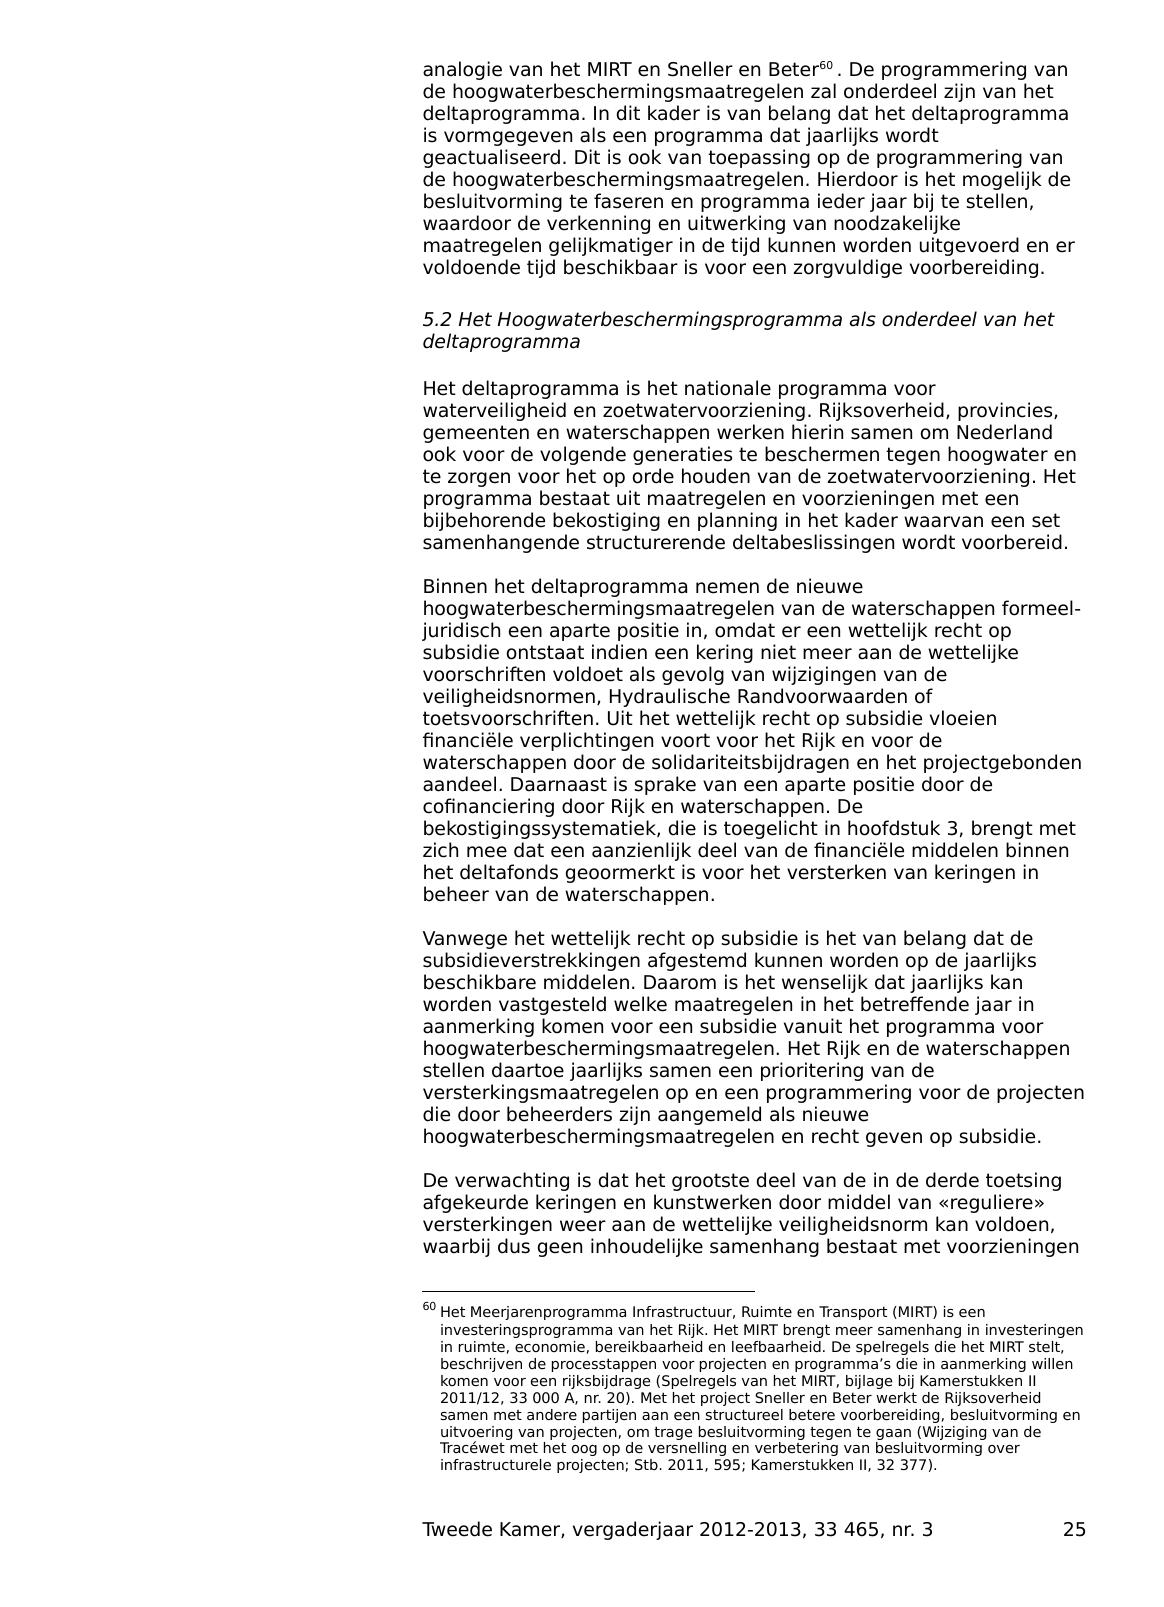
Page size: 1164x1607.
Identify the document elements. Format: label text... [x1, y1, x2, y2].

text De verwachting is dat het grootste deel van de in de derde toetsing afgekeurde keringen en kunstwerken door middel van «reguliere» versterkingen weer aan de wettelijke veiligheidsnorm kan voldoen, waarbij dus geen inhoudelijke samenhang bestaat met voorzieningen [422, 1170, 1087, 1258]
subtitle 5.2 Het Hoogwaterbeschermingsprogramma als onderdeel van het deltaprogramma [422, 309, 1087, 353]
text analogie van het MIRT en Sneller en Beter. De programmering van de hoogwaterbeschermingsmaatregelen zal onderdeel zijn van het deltaprogramma. In dit kader is van belang dat het deltaprogramma is vormgegeven als een programma dat jaarlijks wordt geactualiseerd. Dit is ook van toepassing op de programmering van de hoogwaterbeschermingsmaatregelen. Hierdoor is het mogelijk de besluitvorming te faseren en programma ieder jaar bij te stellen, waardoor de verkenning en uitwerking van noodzakelijke maatregelen gelijkmatiger in de tijd kunnen worden uitgevoerd en er voldoende tijd beschikbaar is voor een zorgvuldige voorbereiding. [422, 59, 1087, 279]
text Vanwege het wettelijk recht op subsidie is het van belang dat de subsidieverstrekkingen afgestemd kunnen worden op de jaarlijks beschikbare middelen. Daarom is het wenselijk dat jaarlijks kan worden vastgesteld welke maatregelen in het betreffende jaar in aanmerking komen voor een subsidie vanuit het programma voor hoogwaterbeschermingsmaatregelen. Het Rijk en de waterschappen stellen daartoe jaarlijks samen een prioritering van de versterkingsmaatregelen op en een programmering voor de projecten die door beheerders zijn aangemeld als nieuwe hoogwaterbeschermingsmaatregelen en recht geven op subsidie. [422, 928, 1087, 1147]
text Binnen het deltaprogramma nemen de nieuwe hoogwaterbeschermingsmaatregelen van de waterschappen formeel-juridisch een aparte positie in, omdat er een wettelijk recht op subsidie ontstaat indien een kering niet meer aan de wettelijke voorschriften voldoet als gevolg van wijzigingen van de veiligheidsnormen, Hydraulische Randvoorwaarden of toetsvoorschriften. Uit het wettelijk recht op subsidie vloeien financiële verplichtingen voort voor het Rijk en voor de waterschappen door de solidariteitsbijdragen en het projectgebonden aandeel. Daarnaast is sprake van een aparte positie door de cofinanciering door Rijk en waterschappen. De bekostigingssystematiek, die is toegelicht in hoofdstuk 3, brengt met zich mee dat een aanzienlijk deel van de financiële middelen binnen het deltafonds geoormerkt is voor het versterken van keringen in beheer van de waterschappen. [422, 576, 1087, 906]
text Het Meerjarenprogramma Infrastructuur, Ruimte en Transport (MIRT) is een investeringsprogramma van het Rijk. Het MIRT brengt meer samenhang in investeringen in ruimte, economie, bereikbaarheid en leefbaarheid. De spelregels die het MIRT stelt, beschrijven de processtappen voor projecten en programma’s die in aanmerking willen komen voor een rijksbijdrage (Spelregels van het MIRT, bijlage bij Kamerstukken II 2011/12, 33 000 A, nr. 20). Met het project Sneller en Beter werkt de Rijksoverheid samen met andere partijen aan een structureel betere voorbereiding, besluitvorming en uitvoering van projecten, om trage besluitvorming tegen te gaan (Wijziging van de Tracéwet met het oog op de versnelling en verbetering van besluitvorming over infrastructurele projecten; Stb. 2011, 595; Kamerstukken II, 32 377). [422, 1300, 1087, 1474]
text Het deltaprogramma is het nationale programma voor waterveiligheid en zoetwatervoorziening. Rijksoverheid, provincies, gemeenten en waterschappen werken hierin samen om Nederland ook voor de volgende generaties te beschermen tegen hoogwater en te zorgen voor het op orde houden van de zoetwatervoorziening. Het programma bestaat uit maatregelen en voorzieningen met een bijbehorende bekostiging en planning in het kader waarvan een set samenhangende structurerende deltabeslissingen wordt voorbereid. [422, 378, 1087, 554]
